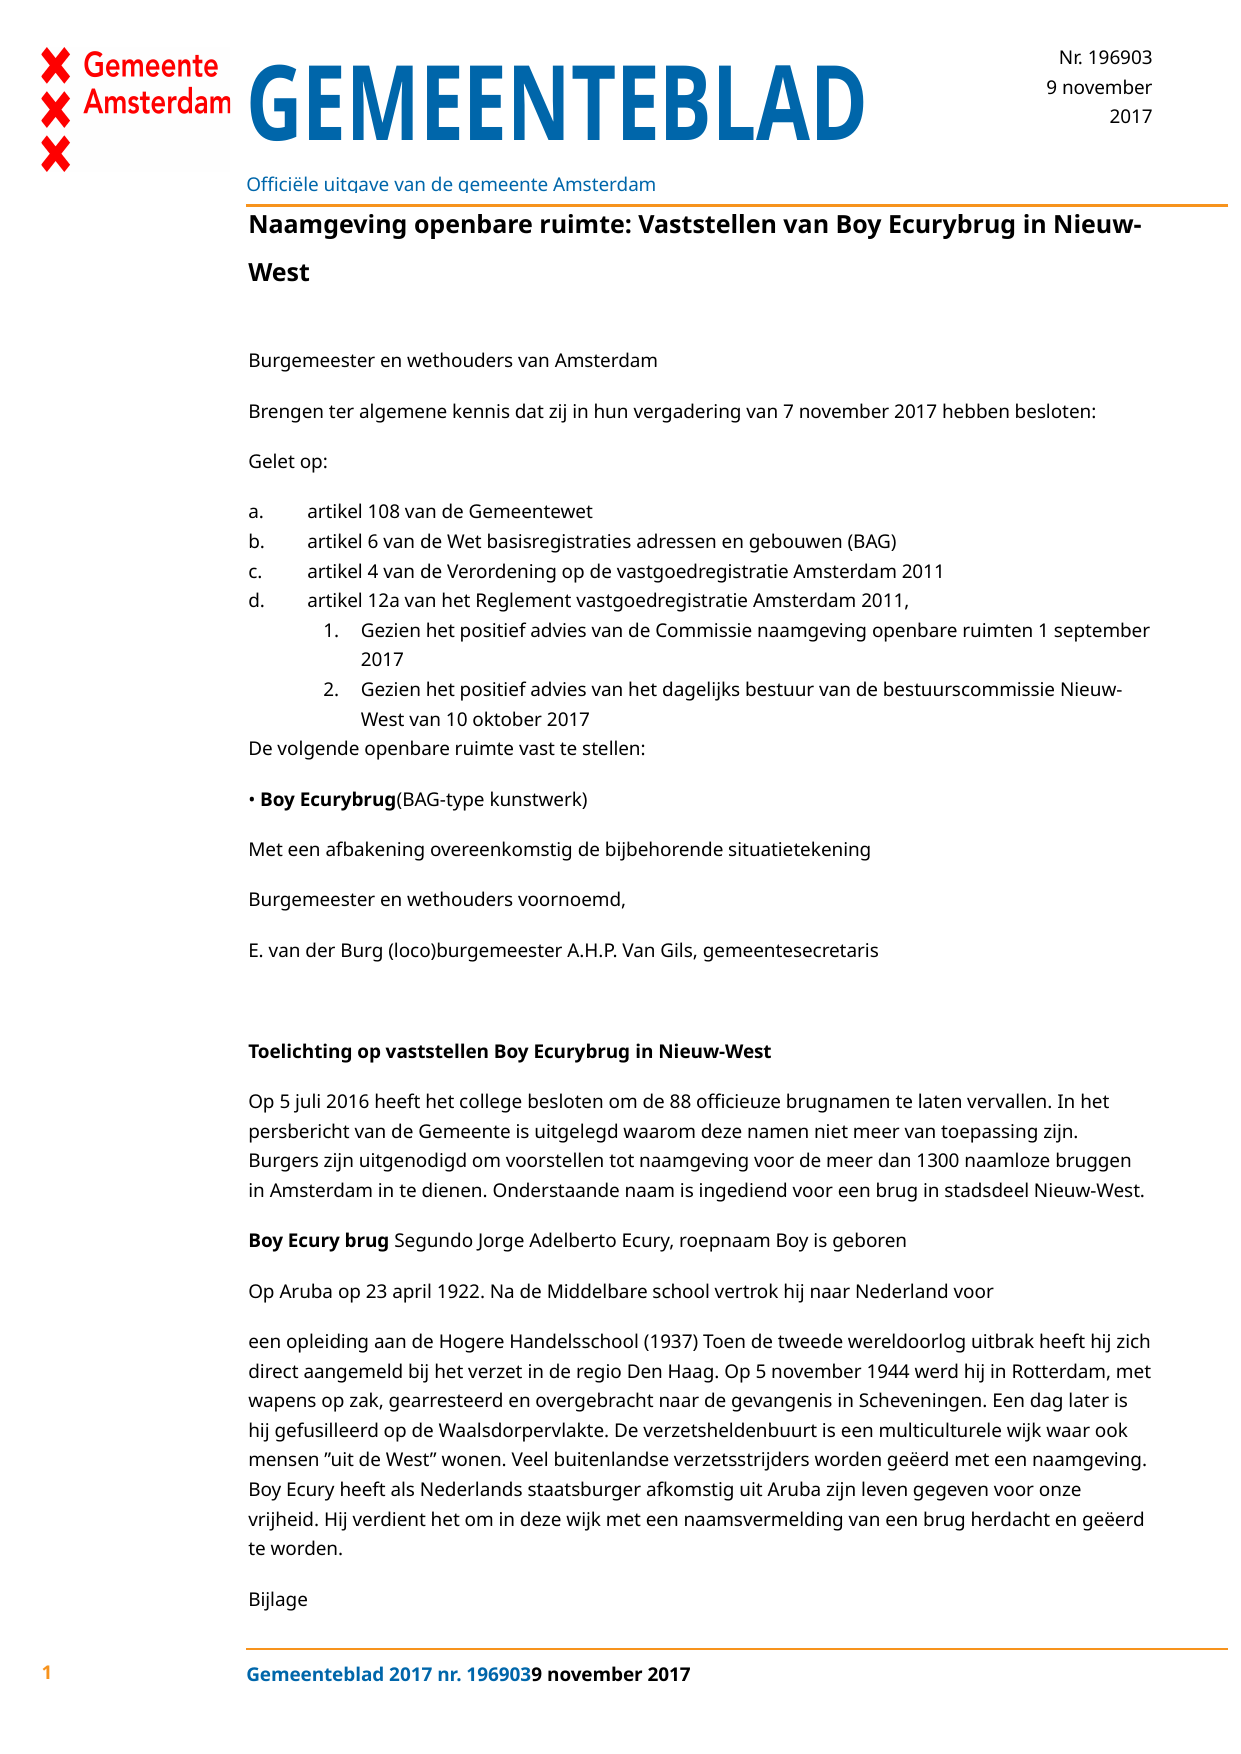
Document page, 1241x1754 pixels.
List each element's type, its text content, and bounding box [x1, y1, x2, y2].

text een opleiding aan de Hogere Handelsschool (1937) Toen de tweede wereldoorlog uitbrak heeft hij zich direct aangemeld bij het verzet in de regio Den Haag. Op 5 november 1944 werd hij in Rotterdam, met wapens op zak, gearresteerd en overgebracht naar de gevangenis in Scheveningen. Een dag later is hij gefusilleerd op de Waalsdorpervlakte. De verzetsheldenbuurt is een multiculturele wijk waar ook mensen ”uit de West” wonen. Veel buitenlandse verzetsstrijders worden geëerd met een naamgeving. Boy Ecury heeft als Nederlands staatsburger afkomstig uit Aruba zijn leven gegeven voor onze vrijheid. Hij verdient het om in deze wijk met een naamsvermelding van een brug herdacht en geëerd te worden. [248, 1328, 1152, 1561]
list artikel 4 van de Verordening op de vastgoedregistratie Amsterdam 2011 [248, 558, 1152, 584]
text Brengen ter algemene kennis dat zij in hun vergadering van 7 november 2017 hebben besloten: [248, 398, 1152, 424]
text Bijlage [248, 1586, 1152, 1612]
text Toelichting op vaststellen Boy Ecurybrug in Nieuw-West [248, 1038, 1152, 1064]
list artikel 108 van de Gemeentewet [248, 499, 1152, 524]
text Burgemeester en wethouders van Amsterdam [248, 347, 1152, 373]
text Burgemeester en wethouders voornoemd, [248, 887, 1152, 912]
list Gezien het positief advies van het dagelijks bestuur van de bestuurscommissie Nieuw-West van 10 oktober 2017 [323, 676, 1152, 732]
text Gelet op: [248, 448, 1152, 474]
text Met een afbakening overeenkomstig de bijbehorende situatietekening [248, 836, 1152, 862]
text Op 5 juli 2016 heeft het college besloten om de 88 officieuze brugnamen te laten vervallen. In het persbericht van de Gemeente is uitgelegd waarom deze namen niet meer van toepassing zijn. Burgers zijn uitgenodigd om voorstellen tot naamgeving voor de meer dan 1300 naamloze bruggen in Amsterdam in te dienen. Onderstaande naam is ingediend voor een brug in stadsdeel Nieuw-West. [248, 1088, 1152, 1203]
list artikel 12a van het Reglement vastgoedregistratie Amsterdam 2011, [248, 587, 1152, 613]
text • Boy Ecurybrug(BAG-type kunstwerk) [248, 786, 1152, 812]
text De volgende openbare ruimte vast te stellen: [248, 735, 1152, 761]
list Gezien het positief advies van de Commissie naamgeving openbare ruimten 1 september 2017 [323, 617, 1152, 672]
list artikel 6 van de Wet basisregistraties adressen en gebouwen (BAG) [248, 528, 1152, 554]
text Naamgeving openbare ruimte: Vaststellen van Boy Ecurybrug in Nieuw-West [248, 207, 1152, 288]
text Boy Ecury brug Segundo Jorge Adelberto Ecury, roepnaam Boy is geboren [248, 1227, 1152, 1253]
text E. van der Burg (loco)burgemeester A.H.P. Van Gils, gemeentesecretaris [248, 937, 1152, 963]
text Op Aruba op 23 april 1922. Na de Middelbare school vertrok hij naar Nederland voor [248, 1278, 1152, 1304]
picture [41, 47, 231, 172]
